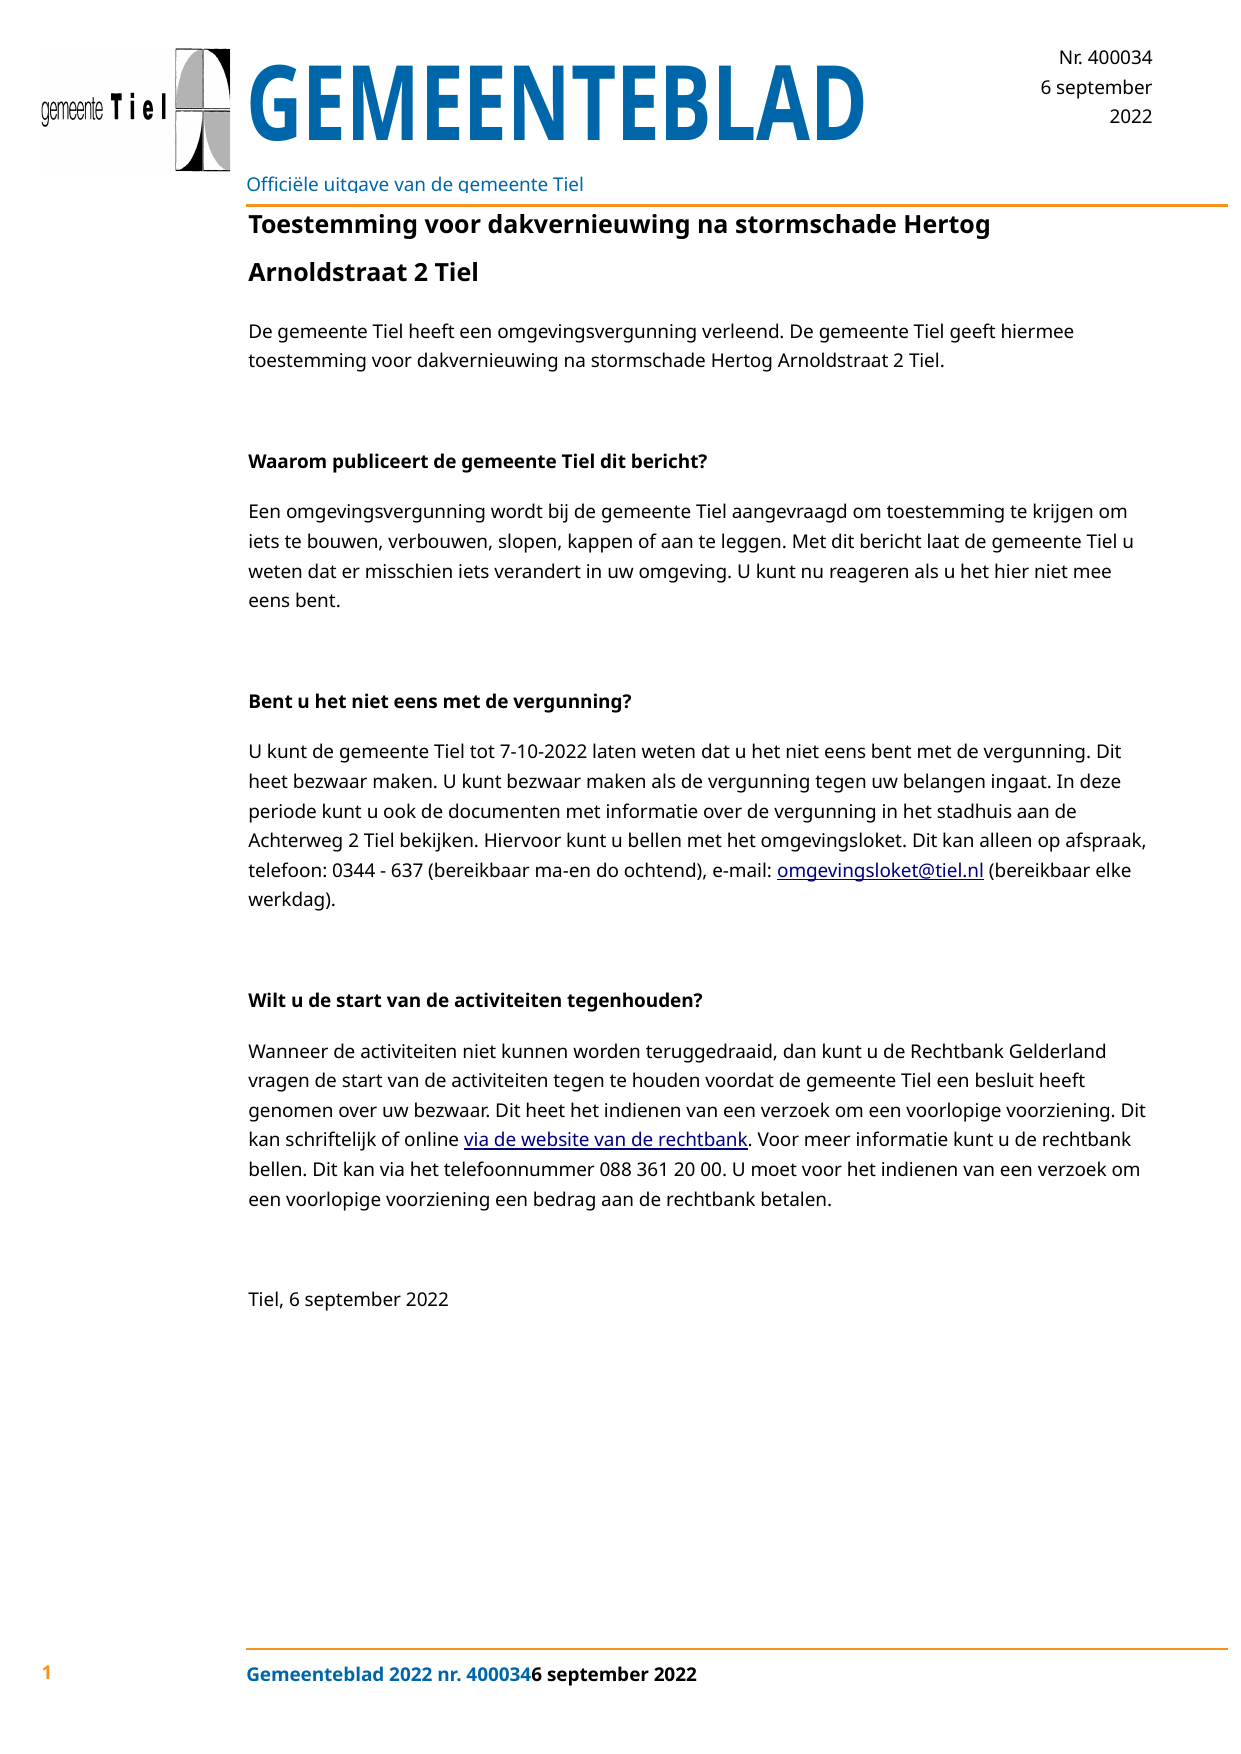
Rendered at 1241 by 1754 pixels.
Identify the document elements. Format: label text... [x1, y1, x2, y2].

text Wanneer de activiteiten niet kunnen worden teruggedraaid, dan kunt u de Rechtbank Gelderland vragen de start van de activiteiten tegen te houden voordat de gemeente Tiel een besluit heeft genomen over uw bezwaar. Dit heet het indienen van een verzoek om een voorlopige voorziening. Dit kan schriftelijk of online via de website van de rechtbank. Voor meer informatie kunt u de rechtbank bellen. Dit kan via het telefoonnummer 088 361 20 00. U moet voor het indienen van een verzoek om een voorlopige voorziening een bedrag aan de rechtbank betalen. [248, 1038, 1152, 1212]
text Een omgevingsvergunning wordt bij de gemeente Tiel aangevraagd om toestemming te krijgen om iets te bouwen, verbouwen, slopen, kappen of aan te leggen. Met dit bericht laat de gemeente Tiel u weten dat er misschien iets verandert in uw omgeving. U kunt nu reageren als u het hier niet mee eens bent. [248, 499, 1152, 613]
picture [41, 47, 231, 172]
text U kunt de gemeente Tiel tot 7-10-2022 laten weten dat u het niet eens bent met de vergunning. Dit heet bezwaar maken. U kunt bezwaar maken als de vergunning tegen uw belangen ingaat. In deze periode kunt u ook de documenten met informatie over de vergunning in het stadhuis aan de Achterweg 2 Tiel bekijken. Hiervoor kunt u bellen met het omgevingsloket. Dit kan alleen op afspraak, telefoon: 0344 - 637 (bereikbaar ma-en do ochtend), e-mail: omgevingsloket@tiel.nl (bereikbaar elke werkdag). [248, 739, 1152, 912]
text Bent u het niet eens met de vergunning? [248, 688, 1152, 714]
text Tiel, 6 september 2022 [248, 1287, 1152, 1312]
text Toestemming voor dakvernieuwing na stormschade Hertog Arnoldstraat 2 Tiel [248, 207, 1152, 288]
text De gemeente Tiel heeft een omgevingsvergunning verleend. De gemeente Tiel geeft hiermee toestemming voor dakvernieuwing na stormschade Hertog Arnoldstraat 2 Tiel. [248, 318, 1152, 373]
text Wilt u de start van de activiteiten tegenhouden? [248, 987, 1152, 1013]
text Waarom publiceert de gemeente Tiel dit bericht? [248, 448, 1152, 474]
